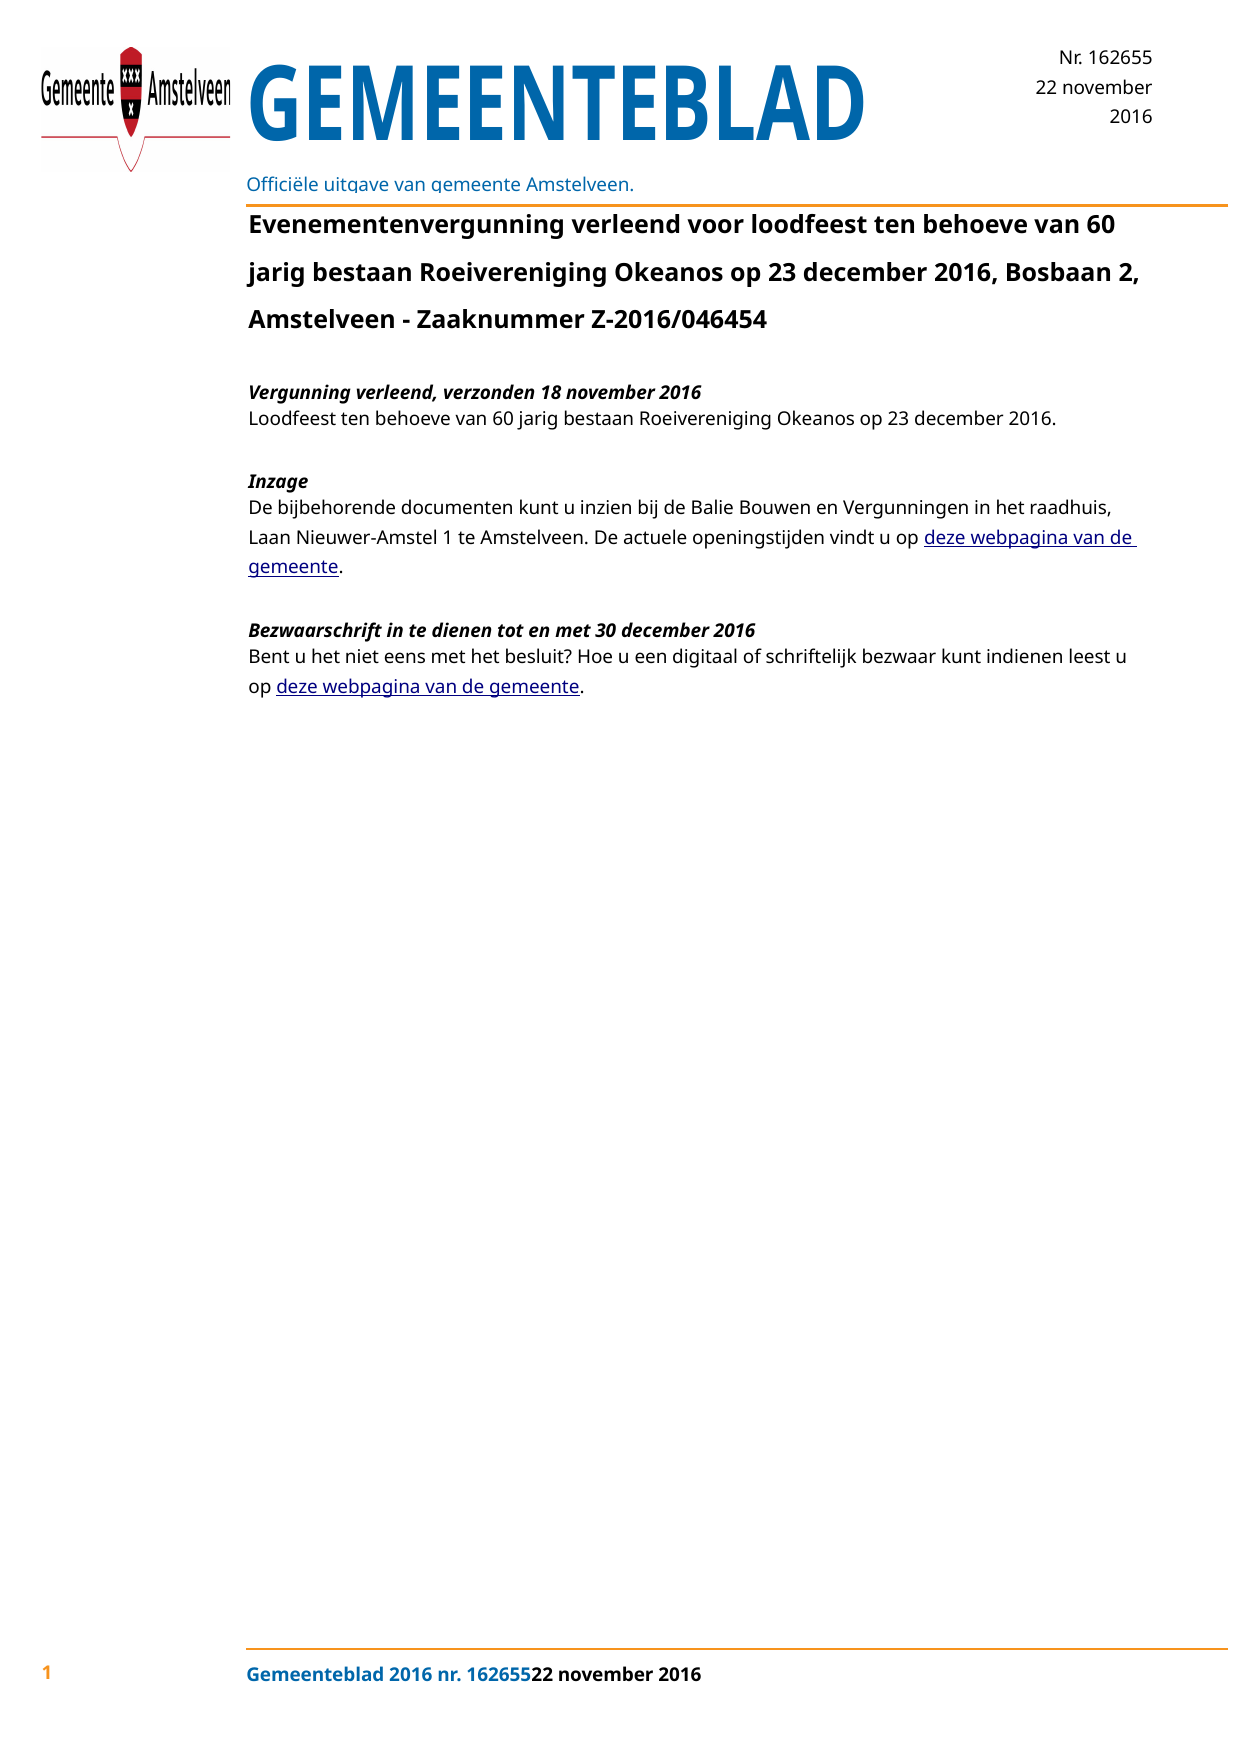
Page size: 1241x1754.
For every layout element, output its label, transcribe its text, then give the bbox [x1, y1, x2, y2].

text De bijbehorende documenten kunt u inzien bij de Balie Bouwen en Vergunningen in het raadhuis, Laan Nieuwer-Amstel 1 te Amstelveen. De actuele openingstijden vindt u op deze webpagina van de gemeente. [248, 494, 1152, 579]
text Bezwaarschrift in te dienen tot en met 30 december 2016 [248, 618, 1152, 643]
picture [41, 47, 231, 172]
text Bent u het niet eens met het besluit? Hoe u een digitaal of schriftelijk bezwaar kunt indienen leest u op deze webpagina van de gemeente. [248, 643, 1152, 699]
text Loodfeest ten behoeve van 60 jarig bestaan Roeivereniging Okeanos op 23 december 2016. [248, 405, 1152, 431]
text Evenementenvergunning verleend voor loodfeest ten behoeve van 60 jarig bestaan Roeivereniging Okeanos op 23 december 2016, Bosbaan 2, Amstelveen - Zaaknummer Z-2016/046454 [248, 207, 1152, 336]
text Vergunning verleend, verzonden 18 november 2016 [248, 379, 1152, 405]
text Inzage [248, 469, 1152, 494]
